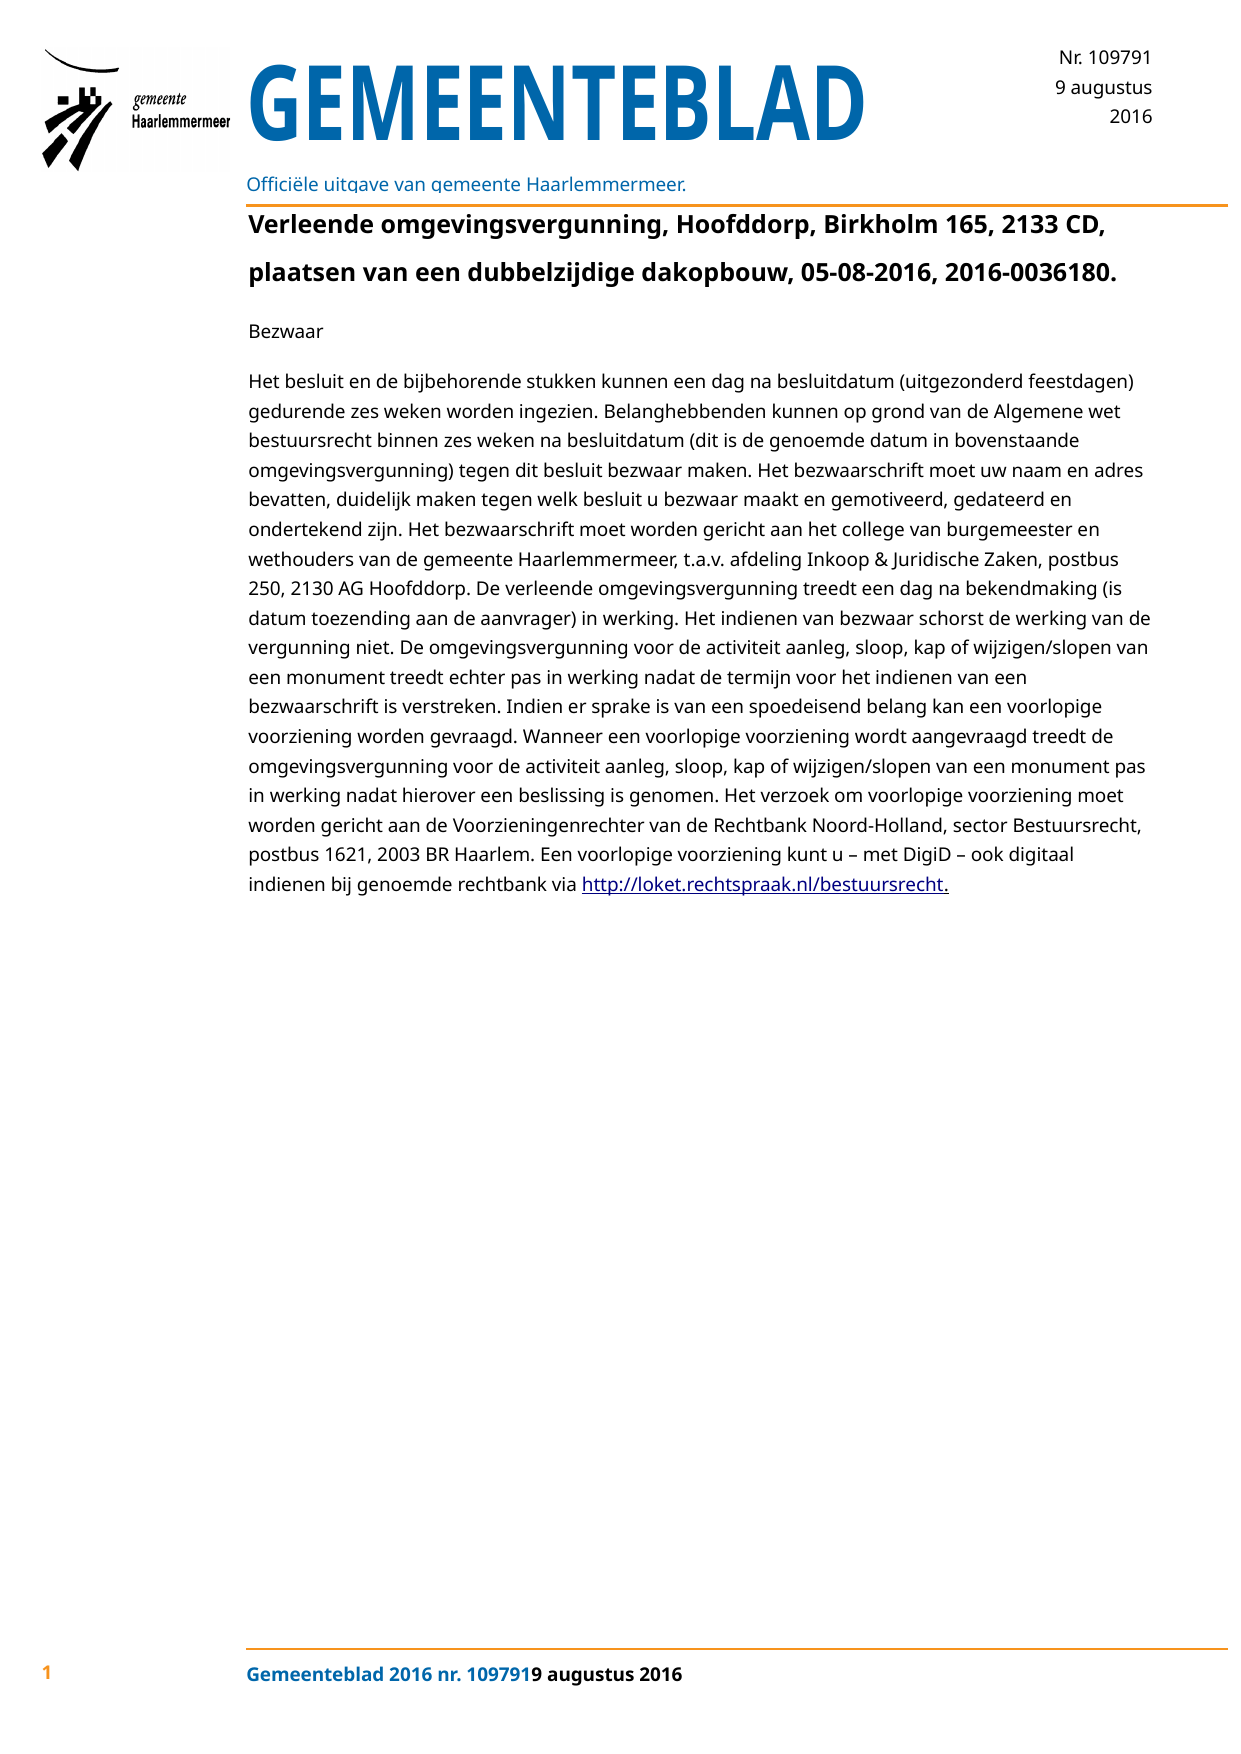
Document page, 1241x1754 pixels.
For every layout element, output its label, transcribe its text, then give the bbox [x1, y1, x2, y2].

text Bezwaar [248, 318, 1152, 344]
text Verleende omgevingsvergunning, Hoofddorp, Birkholm 165, 2133 CD, plaatsen van een dubbelzijdige dakopbouw, 05-08-2016, 2016-0036180. [248, 207, 1152, 288]
picture [41, 47, 231, 172]
text Het besluit en de bijbehorende stukken kunnen een dag na besluitdatum (uitgezonderd feestdagen) gedurende zes weken worden ingezien. Belanghebbenden kunnen op grond van de Algemene wet bestuursrecht binnen zes weken na besluitdatum (dit is de genoemde datum in bovenstaande omgevingsvergunning) tegen dit besluit bezwaar maken. Het bezwaarschrift moet uw naam en adres bevatten, duidelijk maken tegen welk besluit u bezwaar maakt en gemotiveerd, gedateerd en ondertekend zijn. Het bezwaarschrift moet worden gericht aan het college van burgemeester en wethouders van de gemeente Haarlemmermeer, t.a.v. afdeling Inkoop & Juridische Zaken, postbus 250, 2130 AG Hoofddorp. De verleende omgevingsvergunning treedt een dag na bekendmaking (is datum toezending aan de aanvrager) in werking. Het indienen van bezwaar schorst de werking van de vergunning niet. De omgevingsvergunning voor de activiteit aanleg, sloop, kap of wijzigen/slopen van een monument treedt echter pas in werking nadat de termijn voor het indienen van een bezwaarschrift is verstreken. Indien er sprake is van een spoedeisend belang kan een voorlopige voorziening worden gevraagd. Wanneer een voorlopige voorziening wordt aangevraagd treedt de omgevingsvergunning voor de activiteit aanleg, sloop, kap of wijzigen/slopen van een monument pas in werking nadat hierover een beslissing is genomen. Het verzoek om voorlopige voorziening moet worden gericht aan de Voorzieningenrechter van de Rechtbank Noord-Holland, sector Bestuursrecht, postbus 1621, 2003 BR Haarlem. Een voorlopige voorziening kunt u – met DigiD – ook digitaal indienen bij genoemde rechtbank via http://loket.rechtspraak.nl/bestuursrecht. [248, 368, 1152, 897]
